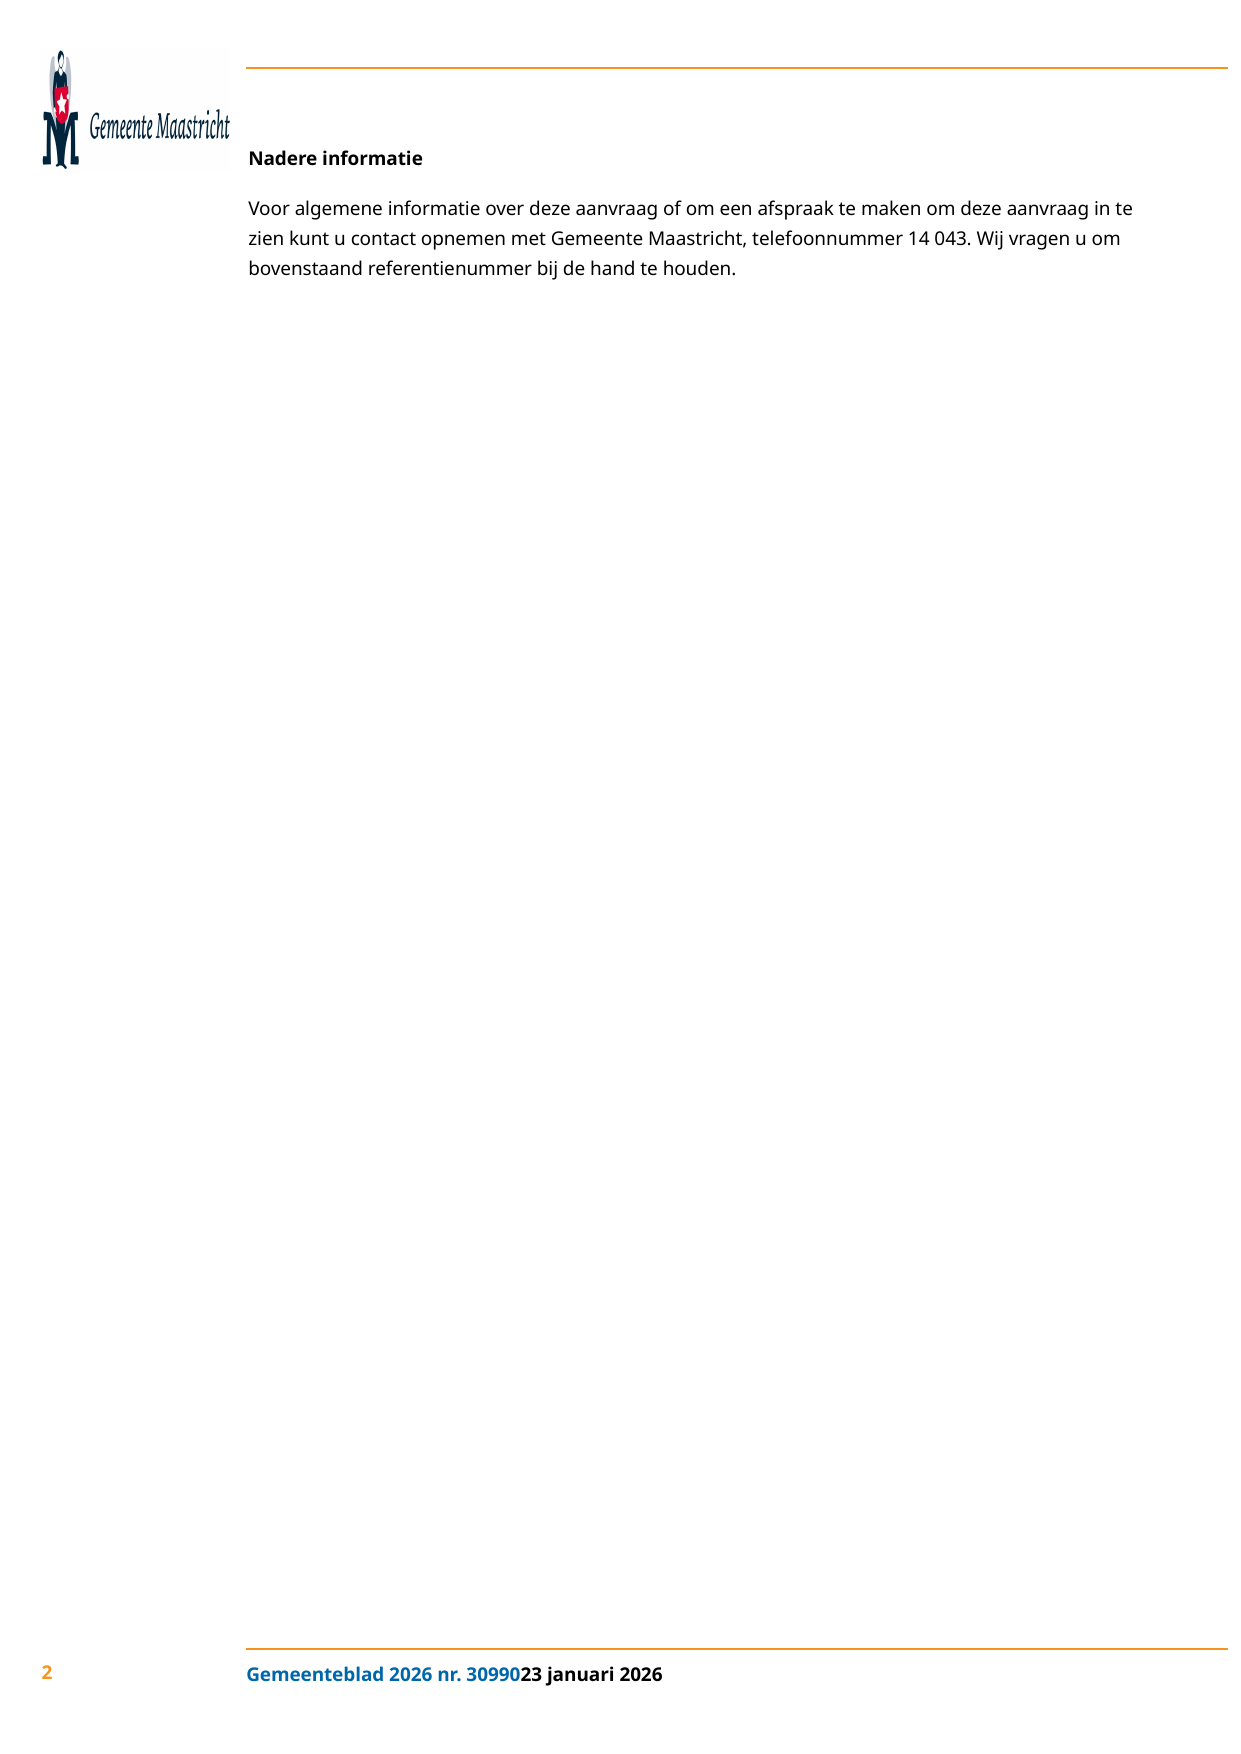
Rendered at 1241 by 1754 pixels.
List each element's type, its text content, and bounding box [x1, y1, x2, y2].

text Nadere informatie [248, 145, 1152, 171]
text Voor algemene informatie over deze aanvraag of om een afspraak te maken om deze aanvraag in te zien kunt u contact opnemen met Gemeente Maastricht, telefoonnummer 14 043. Wij vragen u om bovenstaand referentienummer bij de hand te houden. [248, 196, 1152, 281]
picture [41, 47, 231, 172]
